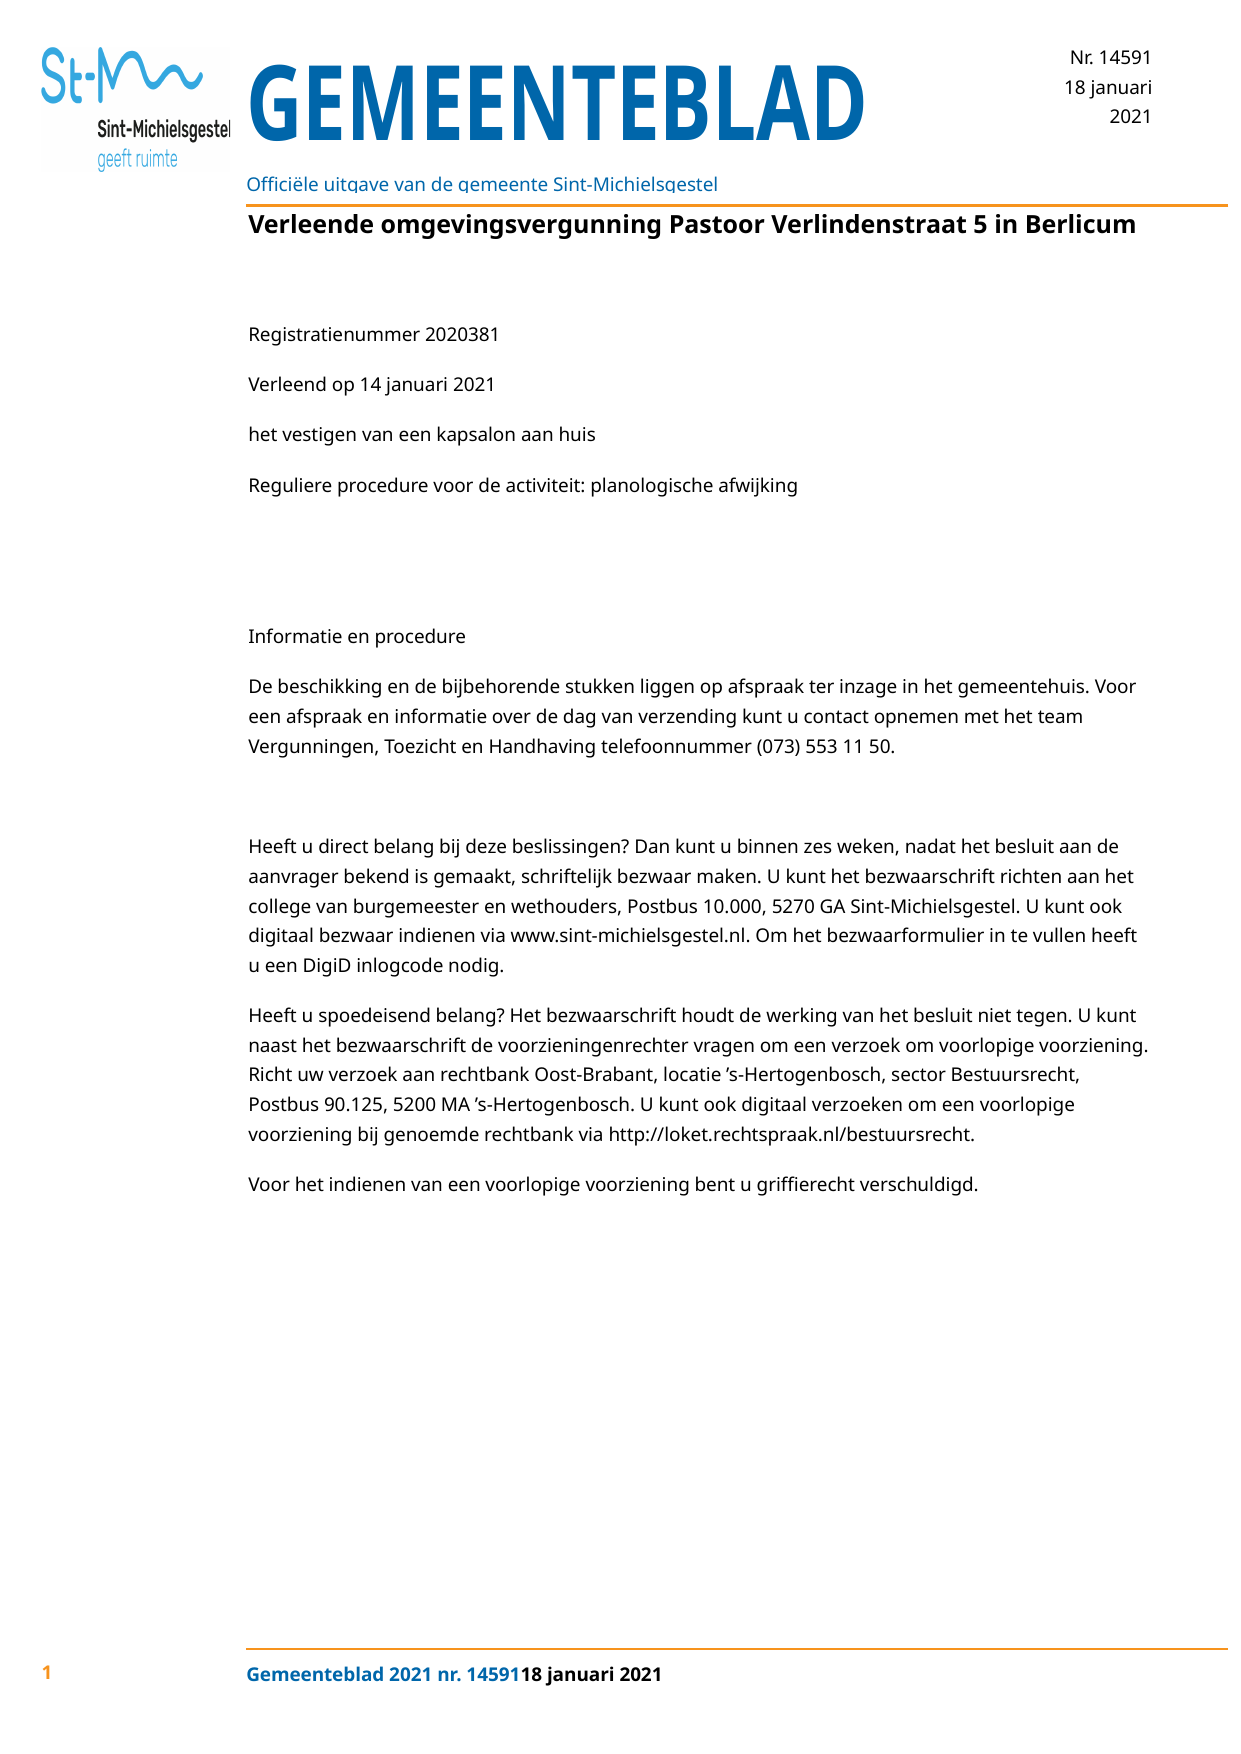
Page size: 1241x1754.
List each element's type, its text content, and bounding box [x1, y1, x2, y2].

text het vestigen van een kapsalon aan huis [248, 422, 1152, 447]
text Informatie en procedure [248, 623, 1152, 649]
text Registratienummer 2020381 [248, 321, 1152, 346]
text Verleende omgevingsvergunning Pastoor Verlindenstraat 5 in Berlicum [248, 207, 1152, 241]
text Voor het indienen van een voorlopige voorziening bent u griffierecht verschuldigd. [248, 1171, 1152, 1197]
picture [41, 47, 231, 172]
text Heeft u spoedeisend belang? Het bezwaarschrift houdt de werking van het besluit niet tegen. U kunt naast het bezwaarschrift de voorzieningenrechter vragen om een verzoek om voorlopige voorziening. Richt uw verzoek aan rechtbank Oost-Brabant, locatie ’s-Hertogenbosch, sector Bestuursrecht, Postbus 90.125, 5200 MA ’s-Hertogenbosch. U kunt ook digitaal verzoeken om een voorlopige voorziening bij genoemde rechtbank via http://loket.rechtspraak.nl/bestuursrecht. [248, 1002, 1152, 1146]
text Reguliere procedure voor de activiteit: planologische afwijking [248, 472, 1152, 498]
text De beschikking en de bijbehorende stukken liggen op afspraak ter inzage in het gemeentehuis. Voor een afspraak en informatie over de dag van verzending kunt u contact opnemen met het team Vergunningen, Toezicht en Handhaving telefoonnummer (073) 553 11 50. [248, 674, 1152, 758]
text Heeft u direct belang bij deze beslissingen? Dan kunt u binnen zes weken, nadat het besluit aan de aanvrager bekend is gemaakt, schriftelijk bezwaar maken. U kunt het bezwaarschrift richten aan het college van burgemeester en wethouders, Postbus 10.000, 5270 GA Sint-Michielsgestel. U kunt ook digitaal bezwaar indienen via www.sint-michielsgestel.nl. Om het bezwaarformulier in te vullen heeft u een DigiD inlogcode nodig. [248, 834, 1152, 978]
text Verleend op 14 januari 2021 [248, 371, 1152, 397]
